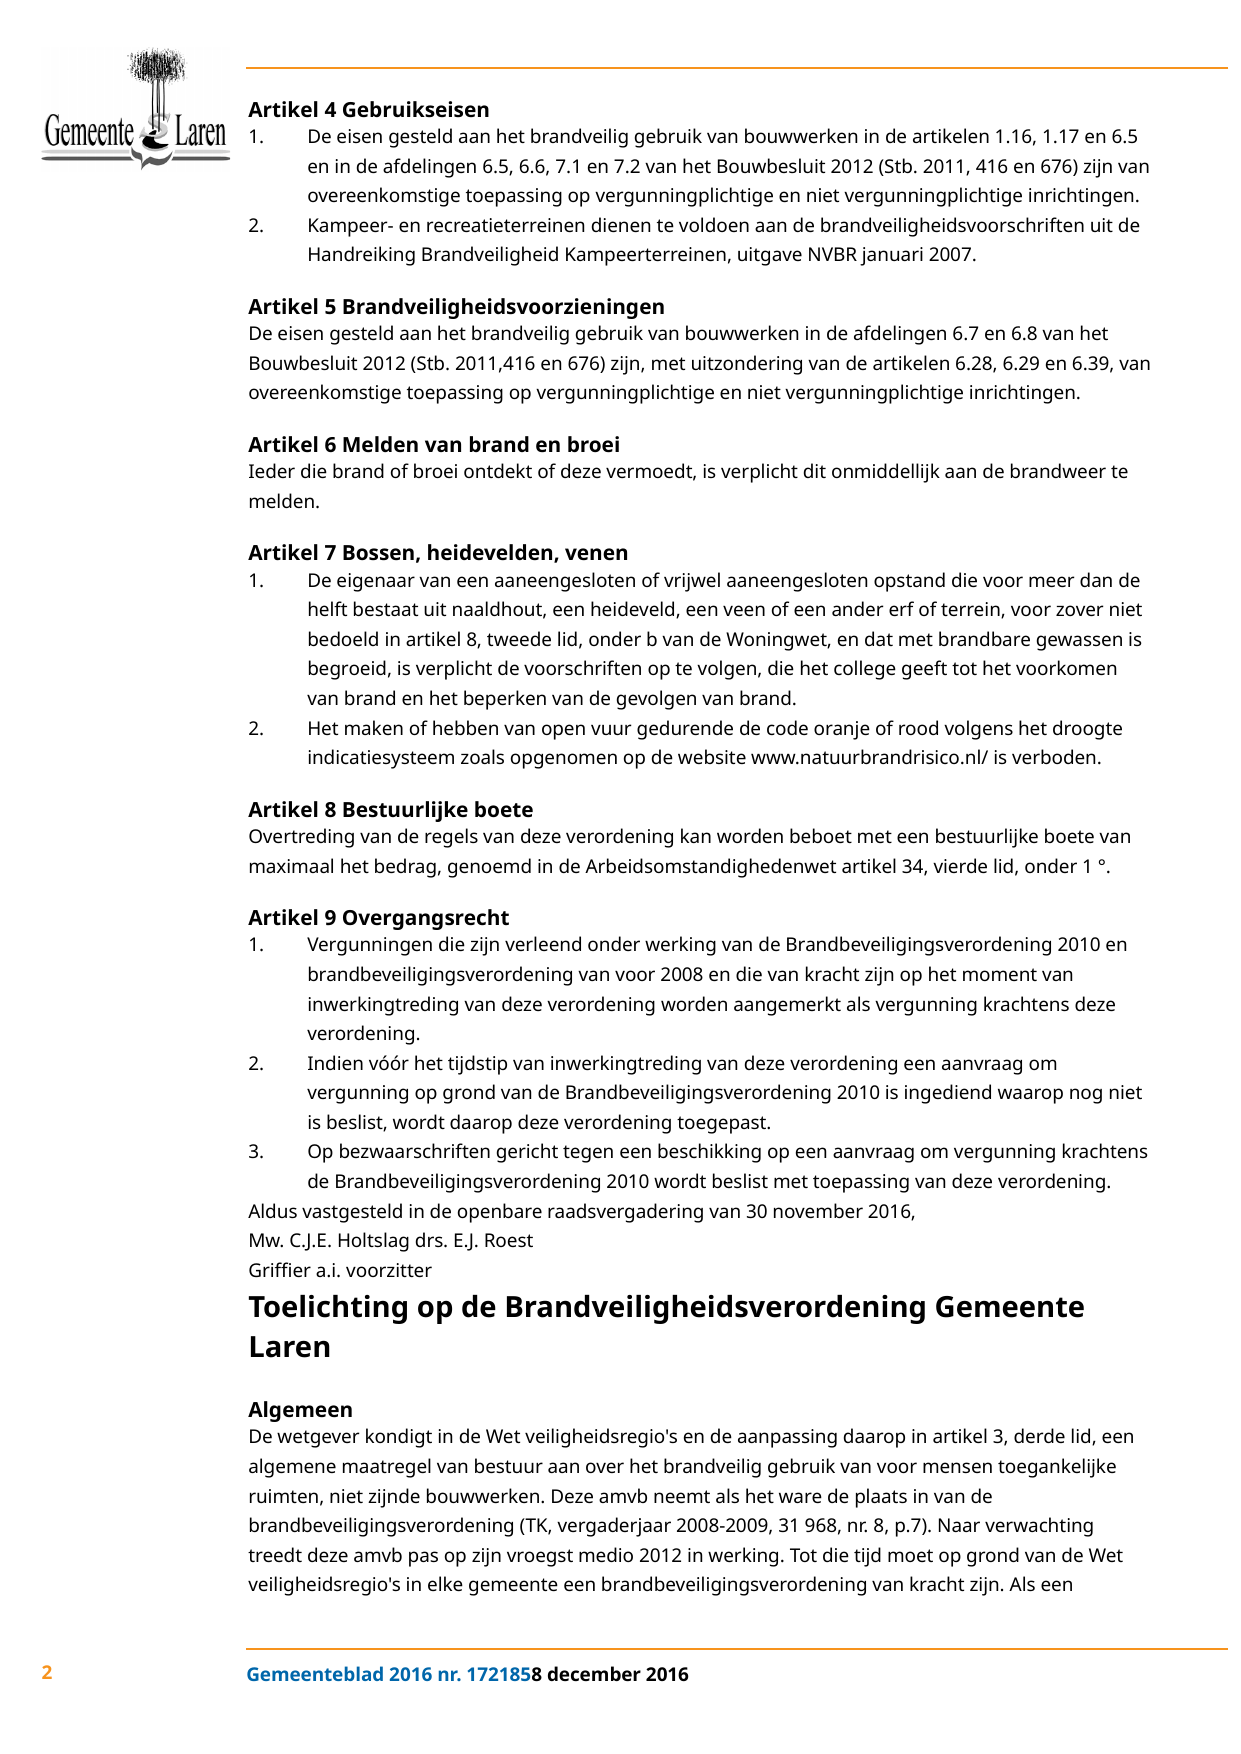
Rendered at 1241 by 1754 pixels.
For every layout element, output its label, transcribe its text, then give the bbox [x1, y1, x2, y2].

text Toelichting op de Brandveiligheidsverordening Gemeente Laren [248, 1287, 1152, 1366]
text Griffier a.i. voorzitter [248, 1257, 1152, 1283]
list De eigenaar van een aaneengesloten of vrijwel aaneengesloten opstand die voor meer dan de helft bestaat uit naaldhout, een heideveld, een veen of een ander erf of terrein, voor zover niet bedoeld in artikel 8, tweede lid, onder b van de Woningwet, en dat met brandbare gewassen is begroeid, is verplicht de voorschriften op te volgen, die het college geeft tot het voorkomen van brand en het beperken van de gevolgen van brand. [248, 567, 1152, 711]
text Overtreding van de regels van deze verordening kan worden beboet met een bestuurlijke boete van maximaal het bedrag, genoemd in de Arbeidsomstandighedenwet artikel 34, vierde lid, onder 1 °. [248, 823, 1152, 878]
list Vergunningen die zijn verleend onder werking van de Brandbeveiligingsverordening 2010 en brandbeveiligingsverordening van voor 2008 en die van kracht zijn op het moment van inwerkingtreding van deze verordening worden aangemerkt als vergunning krachtens deze verordening. [248, 932, 1152, 1046]
list Het maken of hebben van open vuur gedurende de code oranje of rood volgens het droogte indicatiesysteem zoals opgenomen op de website www.natuurbrandrisico.nl/ is verboden. [248, 715, 1152, 770]
text Artikel 4 Gebruikseisen [248, 95, 1152, 123]
text Ieder die brand of broei ontdekt of deze vermoedt, is verplicht dit onmiddellijk aan de brandweer te melden. [248, 458, 1152, 514]
text Artikel 6 Melden van brand en broei [248, 430, 1152, 458]
text De wetgever kondigt in de Wet veiligheidsregio's en de aanpassing daarop in artikel 3, derde lid, een algemene maatregel van bestuur aan over het brandveilig gebruik van voor mensen toegankelijke ruimten, niet zijnde bouwwerken. Deze amvb neemt als het ware de plaats in van de brandbeveiligingsverordening (TK, vergaderjaar 2008-2009, 31 968, nr. 8, p.7). Naar verwachting treedt deze amvb pas op zijn vroegst medio 2012 in werking. Tot die tijd moet op grond van de Wet veiligheidsregio's in elke gemeente een brandbeveiligingsverordening van kracht zijn. Als een [248, 1424, 1152, 1597]
text Artikel 5 Brandveiligheidsvoorzieningen [248, 292, 1152, 320]
list Indien vóór het tijdstip van inwerkingtreding van deze verordening een aanvraag om vergunning op grond van de Brandbeveiligingsverordening 2010 is ingediend waarop nog niet is beslist, wordt daarop deze verordening toegepast. [248, 1050, 1152, 1135]
text De eisen gesteld aan het brandveilig gebruik van bouwwerken in de afdelingen 6.7 en 6.8 van het Bouwbesluit 2012 (Stb. 2011,416 en 676) zijn, met uitzondering van de artikelen 6.28, 6.29 en 6.39, van overeenkomstige toepassing op vergunningplichtige en niet vergunningplichtige inrichtingen. [248, 320, 1152, 405]
list De eisen gesteld aan het brandveilig gebruik van bouwwerken in de artikelen 1.16, 1.17 en 6.5 en in de afdelingen 6.5, 6.6, 7.1 en 7.2 van het Bouwbesluit 2012 (Stb. 2011, 416 en 676) zijn van overeenkomstige toepassing op vergunningplichtige en niet vergunningplichtige inrichtingen. [248, 123, 1152, 208]
text Artikel 7 Bossen, heidevelden, venen [248, 538, 1152, 567]
text Aldus vastgesteld in de openbare raadsvergadering van 30 november 2016, [248, 1198, 1152, 1224]
picture [41, 47, 231, 172]
text Algemeen [248, 1395, 1152, 1424]
text Mw. C.J.E. Holtslag drs. E.J. Roest [248, 1227, 1152, 1253]
list Kampeer- en recreatieterreinen dienen te voldoen aan de brandveiligheidsvoorschriften uit de Handreiking Brandveiligheid Kampeerterreinen, uitgave NVBR januari 2007. [248, 212, 1152, 267]
text Artikel 9 Overgangsrecht [248, 903, 1152, 932]
list Op bezwaarschriften gericht tegen een beschikking op een aanvraag om vergunning krachtens de Brandbeveiligingsverordening 2010 wordt beslist met toepassing van deze verordening. [248, 1139, 1152, 1194]
text Artikel 8 Bestuurlijke boete [248, 795, 1152, 823]
